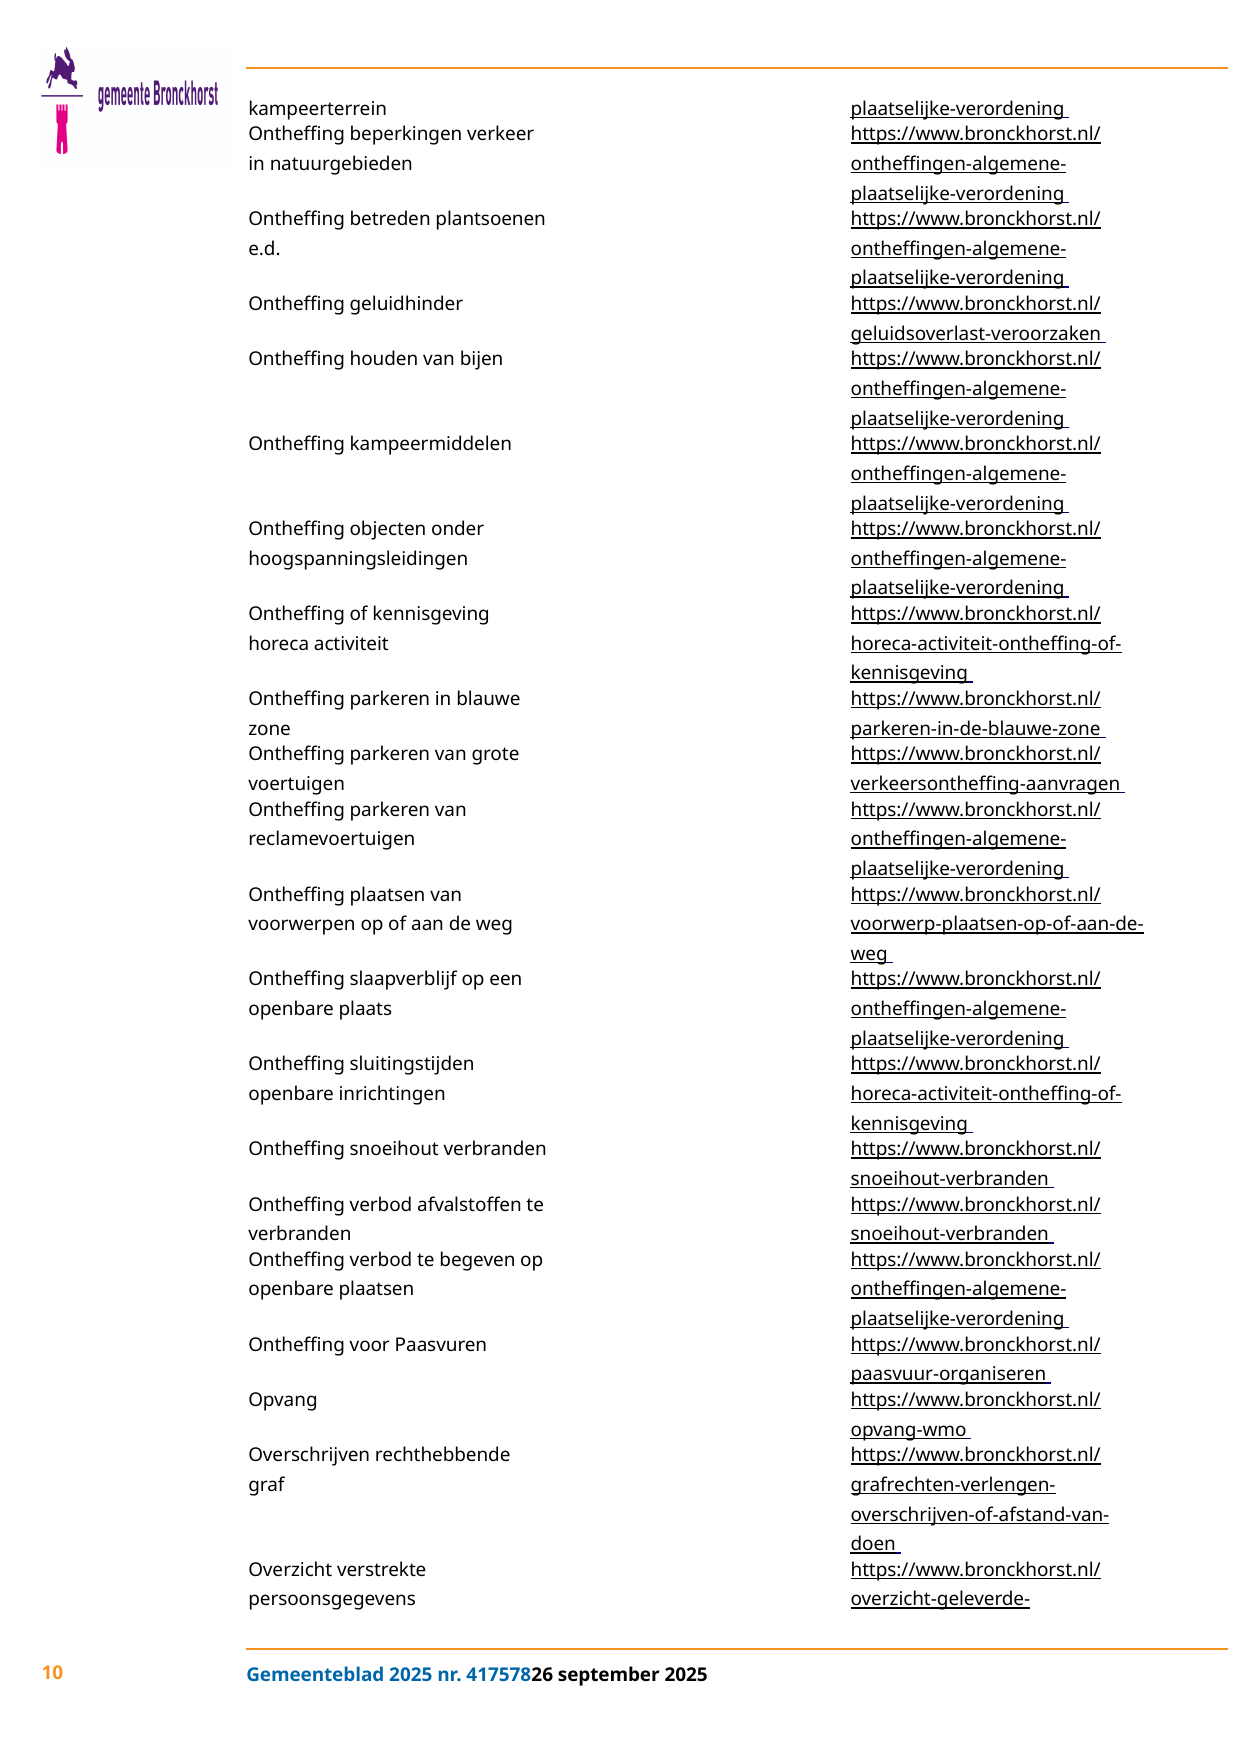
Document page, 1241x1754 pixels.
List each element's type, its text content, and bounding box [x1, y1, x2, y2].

table_cell [549, 1442, 850, 1556]
table_cell Ontheffing voor Paasvuren [248, 1331, 549, 1386]
table_cell https://www.bronckhorst.nl/ontheffingen-algemene-plaatselijke-verordening [850, 796, 1152, 881]
table_cell [549, 1051, 850, 1135]
table_cell https://www.bronckhorst.nl/voorwerp-plaatsen-op-of-aan-de-weg [850, 881, 1152, 966]
table_cell [549, 1135, 850, 1191]
table_cell [549, 515, 850, 600]
table_cell [549, 741, 850, 796]
table_cell Ontheffing kampeermiddelen [248, 431, 549, 515]
table_cell Ontheffing objecten onder hoogspanningsleidingen [248, 515, 549, 600]
table_cell https://www.bronckhorst.nl/verkeersontheffing-aanvragen [850, 741, 1152, 796]
table_cell https://www.bronckhorst.nl/ontheffingen-algemene-plaatselijke-verordening [850, 1246, 1152, 1331]
table_cell https://www.bronckhorst.nl/ontheffingen-algemene-plaatselijke-verordening [850, 515, 1152, 600]
table_cell https://www.bronckhorst.nl/snoeihout-verbranden [850, 1135, 1152, 1191]
table_cell [549, 346, 850, 431]
table_cell https://www.bronckhorst.nl/grafrechten-verlengen-overschrijven-of-afstand-van-doen [850, 1442, 1152, 1556]
table_cell Ontheffing parkeren van reclamevoertuigen [248, 796, 549, 881]
table_cell [549, 1386, 850, 1442]
table_cell [549, 881, 850, 966]
table_cell [549, 121, 850, 205]
table_cell [549, 1191, 850, 1246]
table_cell Ontheffing snoeihout verbranden [248, 1135, 549, 1191]
table_cell Ontheffing plaatsen van voorwerpen op of aan de weg [248, 881, 549, 966]
table_cell https://www.bronckhorst.nl/ontheffingen-algemene-plaatselijke-verordening [850, 121, 1152, 205]
table_cell [549, 685, 850, 741]
table_cell Ontheffing slaapverblijf op een openbare plaats [248, 966, 549, 1051]
table_cell plaatselijke-verordening [850, 95, 1152, 121]
table_cell [549, 290, 850, 346]
table_cell https://www.bronckhorst.nl/ontheffingen-algemene-plaatselijke-verordening [850, 966, 1152, 1051]
table_cell Overzicht verstrekte persoonsgegevens [248, 1556, 549, 1611]
table_cell https://www.bronckhorst.nl/ontheffingen-algemene-plaatselijke-verordening [850, 346, 1152, 431]
table_cell Ontheffing verbod te begeven op openbare plaatsen [248, 1246, 549, 1331]
table_cell Ontheffing parkeren in blauwe zone [248, 685, 549, 741]
table_cell [549, 431, 850, 515]
table_cell Ontheffing parkeren van grote voertuigen [248, 741, 549, 796]
table_cell Ontheffing verbod afvalstoffen te verbranden [248, 1191, 549, 1246]
table_cell Ontheffing betreden plantsoenen e.d. [248, 205, 549, 290]
table_cell https://www.bronckhorst.nl/ontheffingen-algemene-plaatselijke-verordening [850, 431, 1152, 515]
table_cell https://www.bronckhorst.nl/ontheffingen-algemene-plaatselijke-verordening [850, 205, 1152, 290]
picture [41, 47, 231, 172]
table_cell Overschrijven rechthebbende graf [248, 1442, 549, 1556]
table_cell Ontheffing beperkingen verkeer in natuurgebieden [248, 121, 549, 205]
table_cell https://www.bronckhorst.nl/opvang-wmo [850, 1386, 1152, 1442]
table_cell [549, 796, 850, 881]
table_cell https://www.bronckhorst.nl/parkeren-in-de-blauwe-zone [850, 685, 1152, 741]
table_cell [549, 1556, 850, 1611]
table_cell Opvang [248, 1386, 549, 1442]
table_cell Ontheffing houden van bijen [248, 346, 549, 431]
table_cell Ontheffing of kennisgeving horeca activiteit [248, 600, 549, 685]
table_cell [549, 205, 850, 290]
table_cell [549, 600, 850, 685]
table_cell [549, 966, 850, 1051]
table_cell https://www.bronckhorst.nl/overzicht-geleverde- [850, 1556, 1152, 1611]
table_cell [549, 1246, 850, 1331]
table_cell kampeerterrein [248, 95, 549, 121]
table_cell https://www.bronckhorst.nl/paasvuur-organiseren [850, 1331, 1152, 1386]
table_cell https://www.bronckhorst.nl/snoeihout-verbranden [850, 1191, 1152, 1246]
table_cell https://www.bronckhorst.nl/horeca-activiteit-ontheffing-of-kennisgeving [850, 1051, 1152, 1135]
table_cell Ontheffing geluidhinder [248, 290, 549, 346]
table_cell https://www.bronckhorst.nl/horeca-activiteit-ontheffing-of-kennisgeving [850, 600, 1152, 685]
table_cell [549, 1331, 850, 1386]
table_cell https://www.bronckhorst.nl/geluidsoverlast-veroorzaken [850, 290, 1152, 346]
table_cell Ontheffing sluitingstijden openbare inrichtingen [248, 1051, 549, 1135]
table_cell [549, 95, 850, 121]
